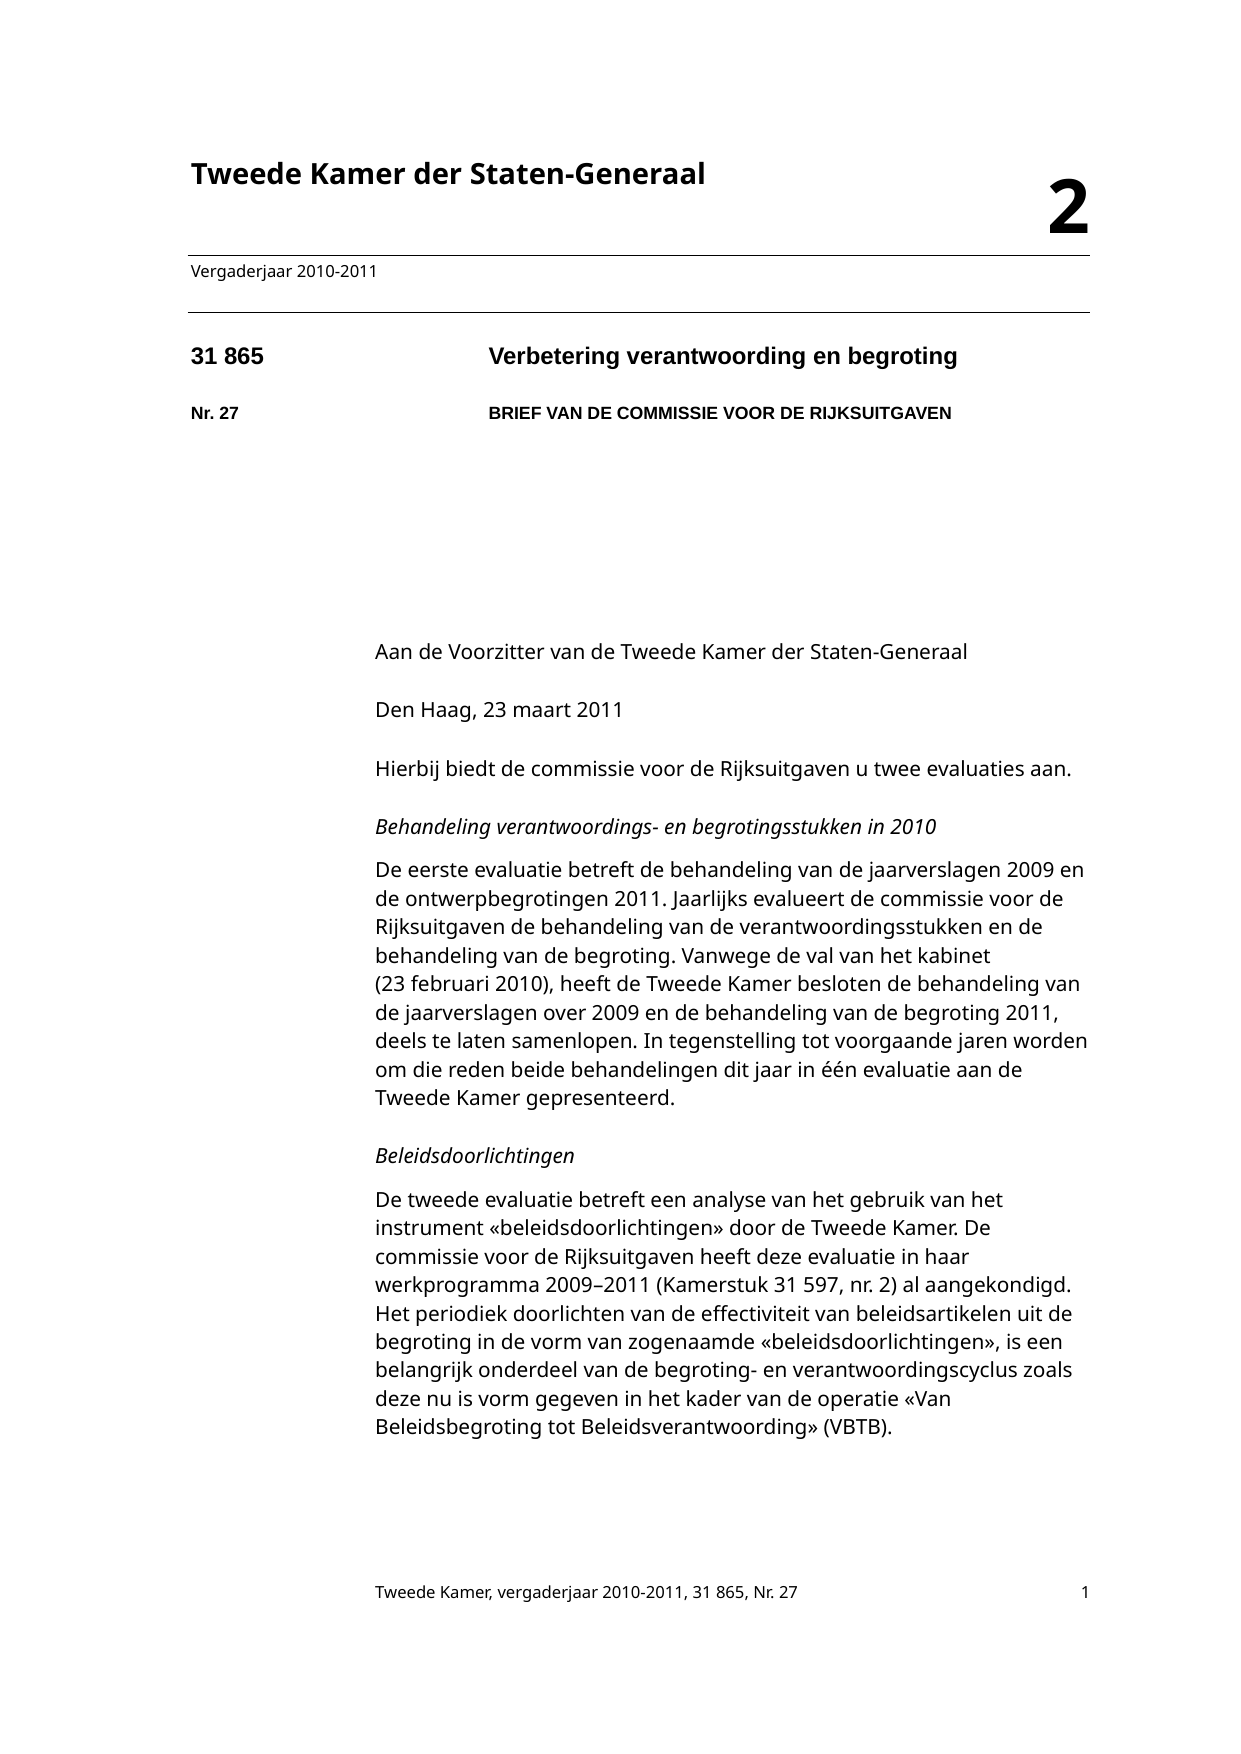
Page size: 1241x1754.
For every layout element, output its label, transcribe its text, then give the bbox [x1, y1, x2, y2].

table_cell Nr. 27 [188, 399, 485, 518]
table_header Tweede Kamer der Staten-Generaal [188, 150, 909, 255]
table_cell [485, 256, 1090, 312]
text Hierbij biedt de commissie voor de Rijksuitgaven u twee evaluaties aan. [375, 754, 1090, 782]
text Behandeling verantwoordings- en begrotingsstukken in 2010 [375, 812, 1090, 841]
text De tweede evaluatie betreft een analyse van het gebruik van het instrument «beleidsdoorlichtingen» door de Tweede Kamer. De commissie voor de Rijksuitgaven heeft deze evaluatie in haar werkprogramma 2009–2011 (Kamerstuk 31 597, nr. 2) al aangekondigd. Het periodiek doorlichten van de effectiviteit van beleidsartikelen uit de begroting in de vorm van zogenaamde «beleidsdoorlichtingen», is een belangrijk onderdeel van de begroting- en verantwoordingscyclus zoals deze nu is vorm gegeven in het kader van de operatie «Van Beleidsbegroting tot Beleidsverantwoording» (VBTB). [375, 1185, 1090, 1441]
table_cell Verbetering verantwoording en begroting [485, 339, 1090, 399]
text Aan de Voorzitter van de Tweede Kamer der Staten-Generaal [375, 637, 1090, 665]
table_cell BRIEF VAN DE COMMISSIE VOOR DE RIJKSUITGAVEN [485, 399, 1090, 518]
text Beleidsdoorlichtingen [375, 1142, 1090, 1170]
table_header 2 [910, 150, 1090, 255]
table_cell 31 865 [188, 339, 485, 399]
table_cell Vergaderjaar 2010-2011 [188, 256, 485, 312]
text Den Haag, 23 maart 2011 [375, 695, 1090, 724]
text De eerste evaluatie betreft de behandeling van de jaarverslagen 2009 en de ontwerpbegrotingen 2011. Jaarlijks evalueert de commissie voor de Rijksuitgaven de behandeling van de verantwoordingsstukken en de behandeling van de begroting. Vanwege de val van het kabinet (23 februari 2010), heeft de Tweede Kamer besloten de behandeling van de jaarverslagen over 2009 en de behandeling van de begroting 2011, deels te laten samenlopen. In tegenstelling tot voorgaande jaren worden om die reden beide behandelingen dit jaar in één evaluatie aan de Tweede Kamer gepresenteerd. [375, 856, 1090, 1112]
table_cell [485, 313, 1090, 339]
table_cell [188, 313, 485, 339]
